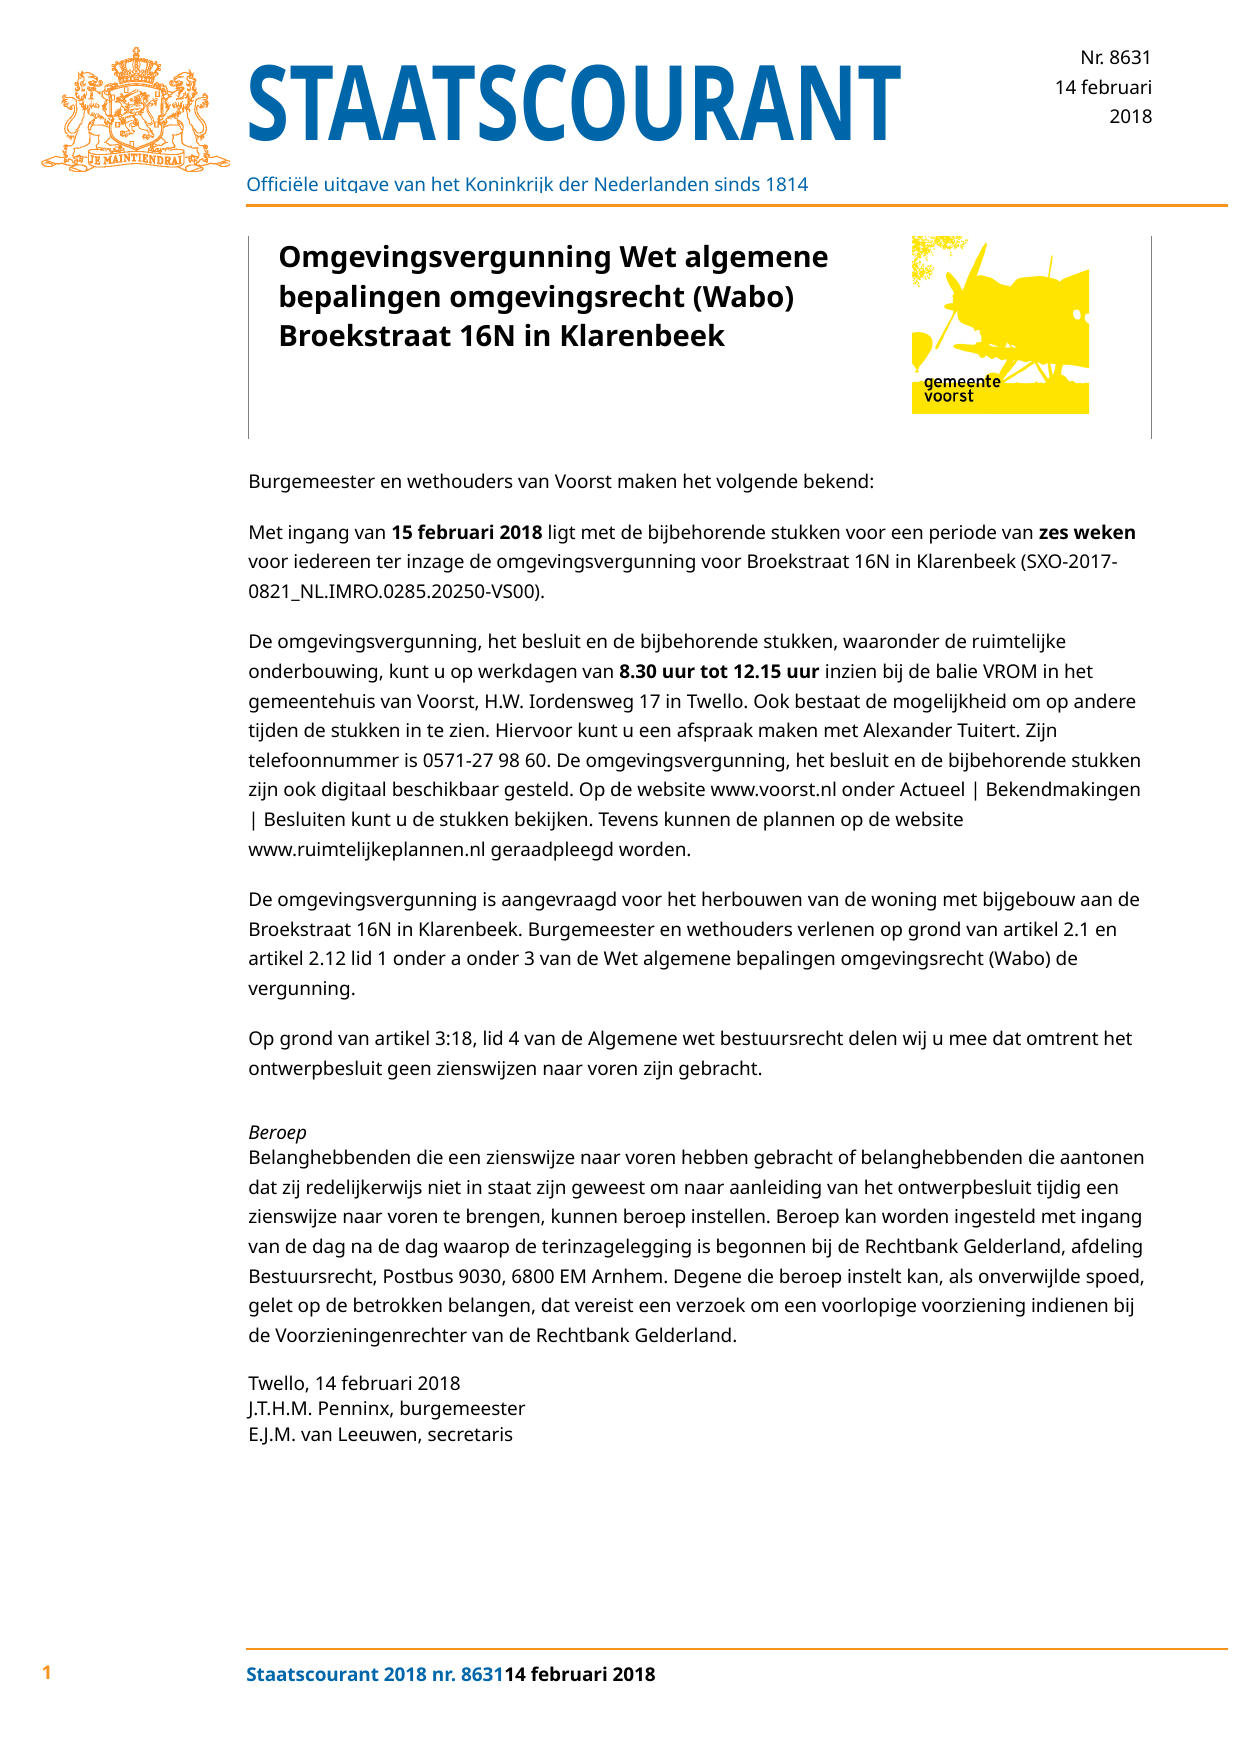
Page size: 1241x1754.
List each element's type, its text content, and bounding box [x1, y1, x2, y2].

text Burgemeester en wethouders van Voorst maken het volgende bekend: [248, 469, 1152, 494]
picture [912, 236, 1090, 414]
text Beroep [248, 1119, 1152, 1144]
table_header [850, 414, 1151, 439]
text De omgevingsvergunning is aangevraagd voor het herbouwen van de woning met bijgebouw aan de Broekstraat 16N in Klarenbeek. Burgemeester en wethouders verlenen op grond van artikel 2.1 en artikel 2.12 lid 1 onder a onder 3 van de Wet algemene bepalingen omgevingsrecht (Wabo) de vergunning. [248, 886, 1152, 1001]
text Belanghebbenden die een zienswijze naar voren hebben gebracht of belanghebbenden die aantonen dat zij redelijkerwijs niet in staat zijn geweest om naar aanleiding van het ontwerpbesluit tijdig een zienswijze naar voren te brengen, kunnen beroep instellen. Beroep kan worden ingesteld met ingang van de dag na de dag waarop de terinzagelegging is begonnen bij de Rechtbank Gelderland, afdeling Bestuursrecht, Postbus 9030, 6800 EM Arnhem. Degene die beroep instelt kan, als onverwijlde spoed, gelet op de betrokken belangen, dat vereist een verzoek om een voorlopige voorziening indienen bij de Voorzieningenrechter van de Rechtbank Gelderland. [248, 1144, 1152, 1348]
table_header Omgevingsvergunning Wet algemene bepalingen omgevingsrecht (Wabo) Broekstraat 16N in Klarenbeek [249, 236, 850, 439]
text J.T.H.M. Penninx, burgemeester [248, 1396, 1152, 1421]
text E.J.M. van Leeuwen, secretaris [248, 1421, 1152, 1447]
text Op grond van artikel 3:18, lid 4 van de Algemene wet bestuursrecht delen wij u mee dat omtrent het ontwerpbesluit geen zienswijzen naar voren zijn gebracht. [248, 1025, 1152, 1081]
table_header [1090, 236, 1151, 413]
text Met ingang van 15 februari 2018 ligt met de bijbehorende stukken voor een periode van zes weken voor iedereen ter inzage de omgevingsvergunning voor Broekstraat 16N in Klarenbeek (SXO-2017-0821_NL.IMRO.0285.20250-VS00). [248, 519, 1152, 604]
text Twello, 14 februari 2018 [248, 1370, 1152, 1396]
table_header [850, 236, 912, 413]
picture [41, 47, 231, 172]
text De omgevingsvergunning, het besluit en de bijbehorende stukken, waaronder de ruimtelijke onderbouwing, kunt u op werkdagen van 8.30 uur tot 12.15 uur inzien bij de balie VROM in het gemeentehuis van Voorst, H.W. Iordensweg 17 in Twello. Ook bestaat de mogelijkheid om op andere tijden de stukken in te zien. Hiervoor kunt u een afspraak maken met Alexander Tuitert. Zijn telefoonnummer is 0571-27 98 60. De omgevingsvergunning, het besluit en de bijbehorende stukken zijn ook digitaal beschikbaar gesteld. Op de website www.voorst.nl onder Actueel | Bekendmakingen | Besluiten kunt u de stukken bekijken. Tevens kunnen de plannen op de website www.ruimtelijkeplannen.nl geraadpleegd worden. [248, 629, 1152, 861]
